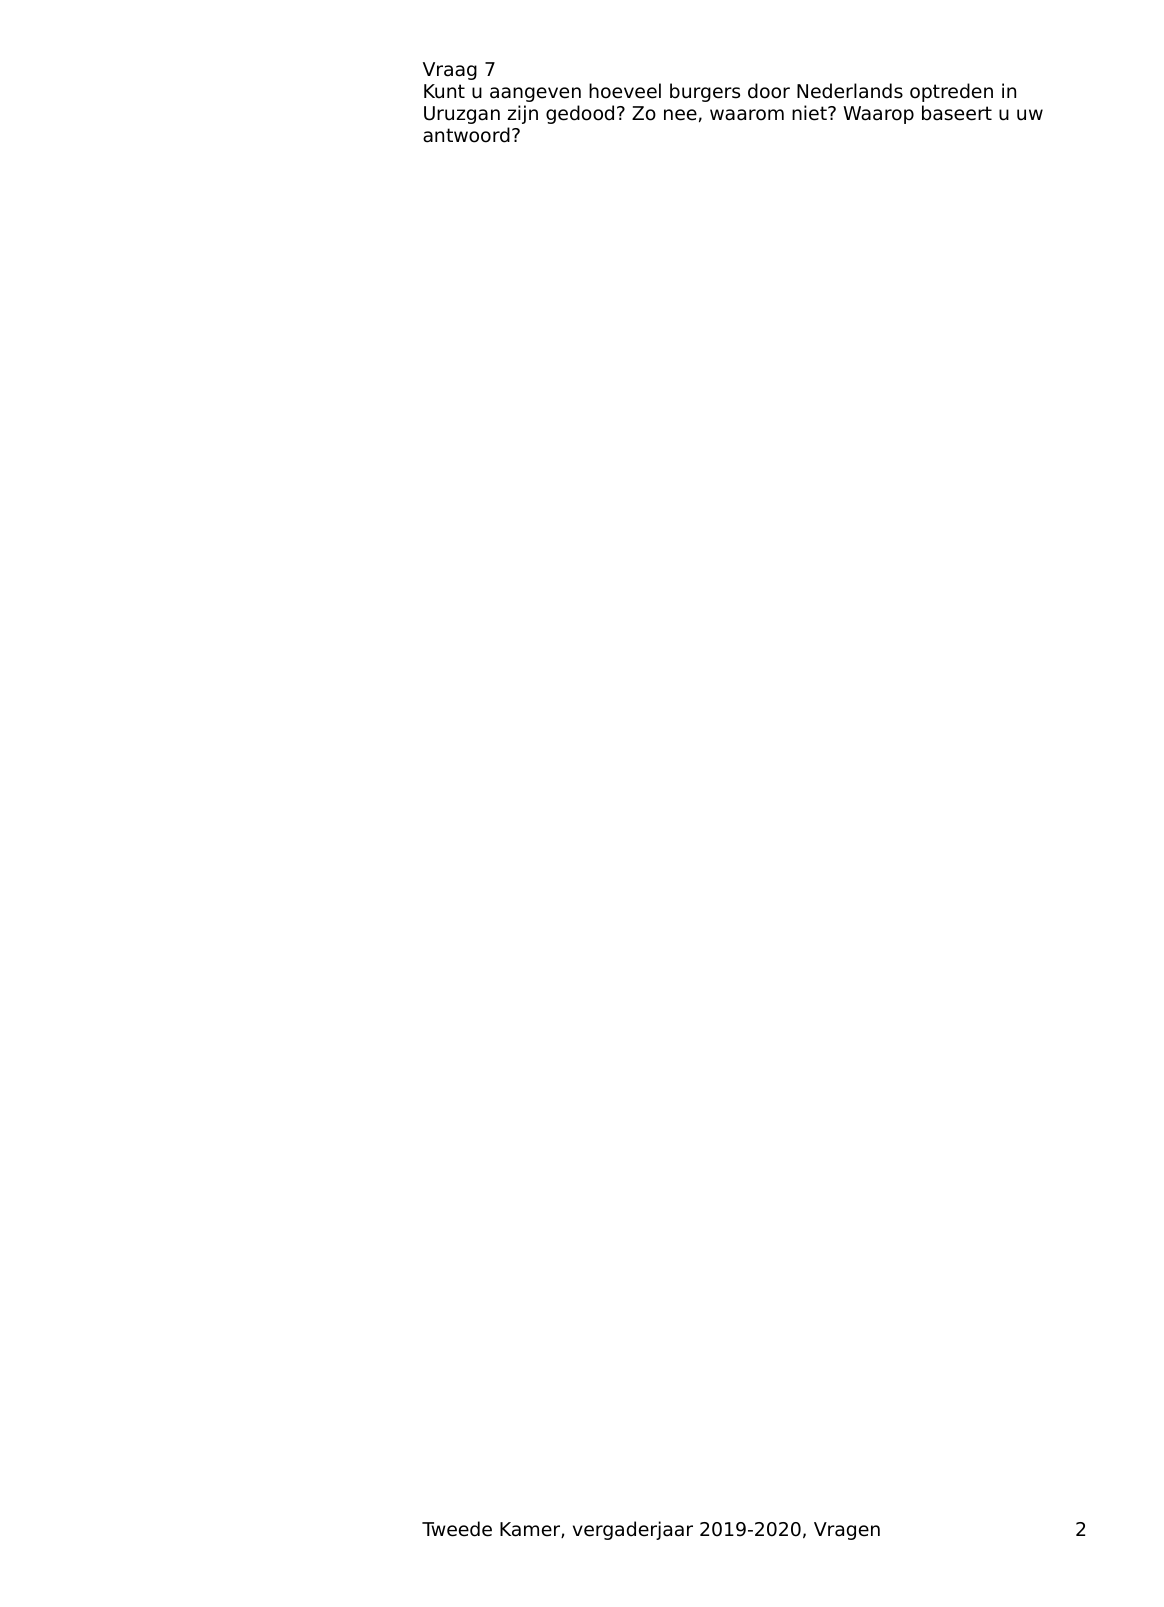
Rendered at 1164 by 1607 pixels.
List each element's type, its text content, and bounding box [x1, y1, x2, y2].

text Vraag 7 [422, 59, 1087, 81]
text Kunt u aangeven hoeveel burgers door Nederlands optreden in Uruzgan zijn gedood? Zo nee, waarom niet? Waarop baseert u uw antwoord? [422, 81, 1087, 147]
